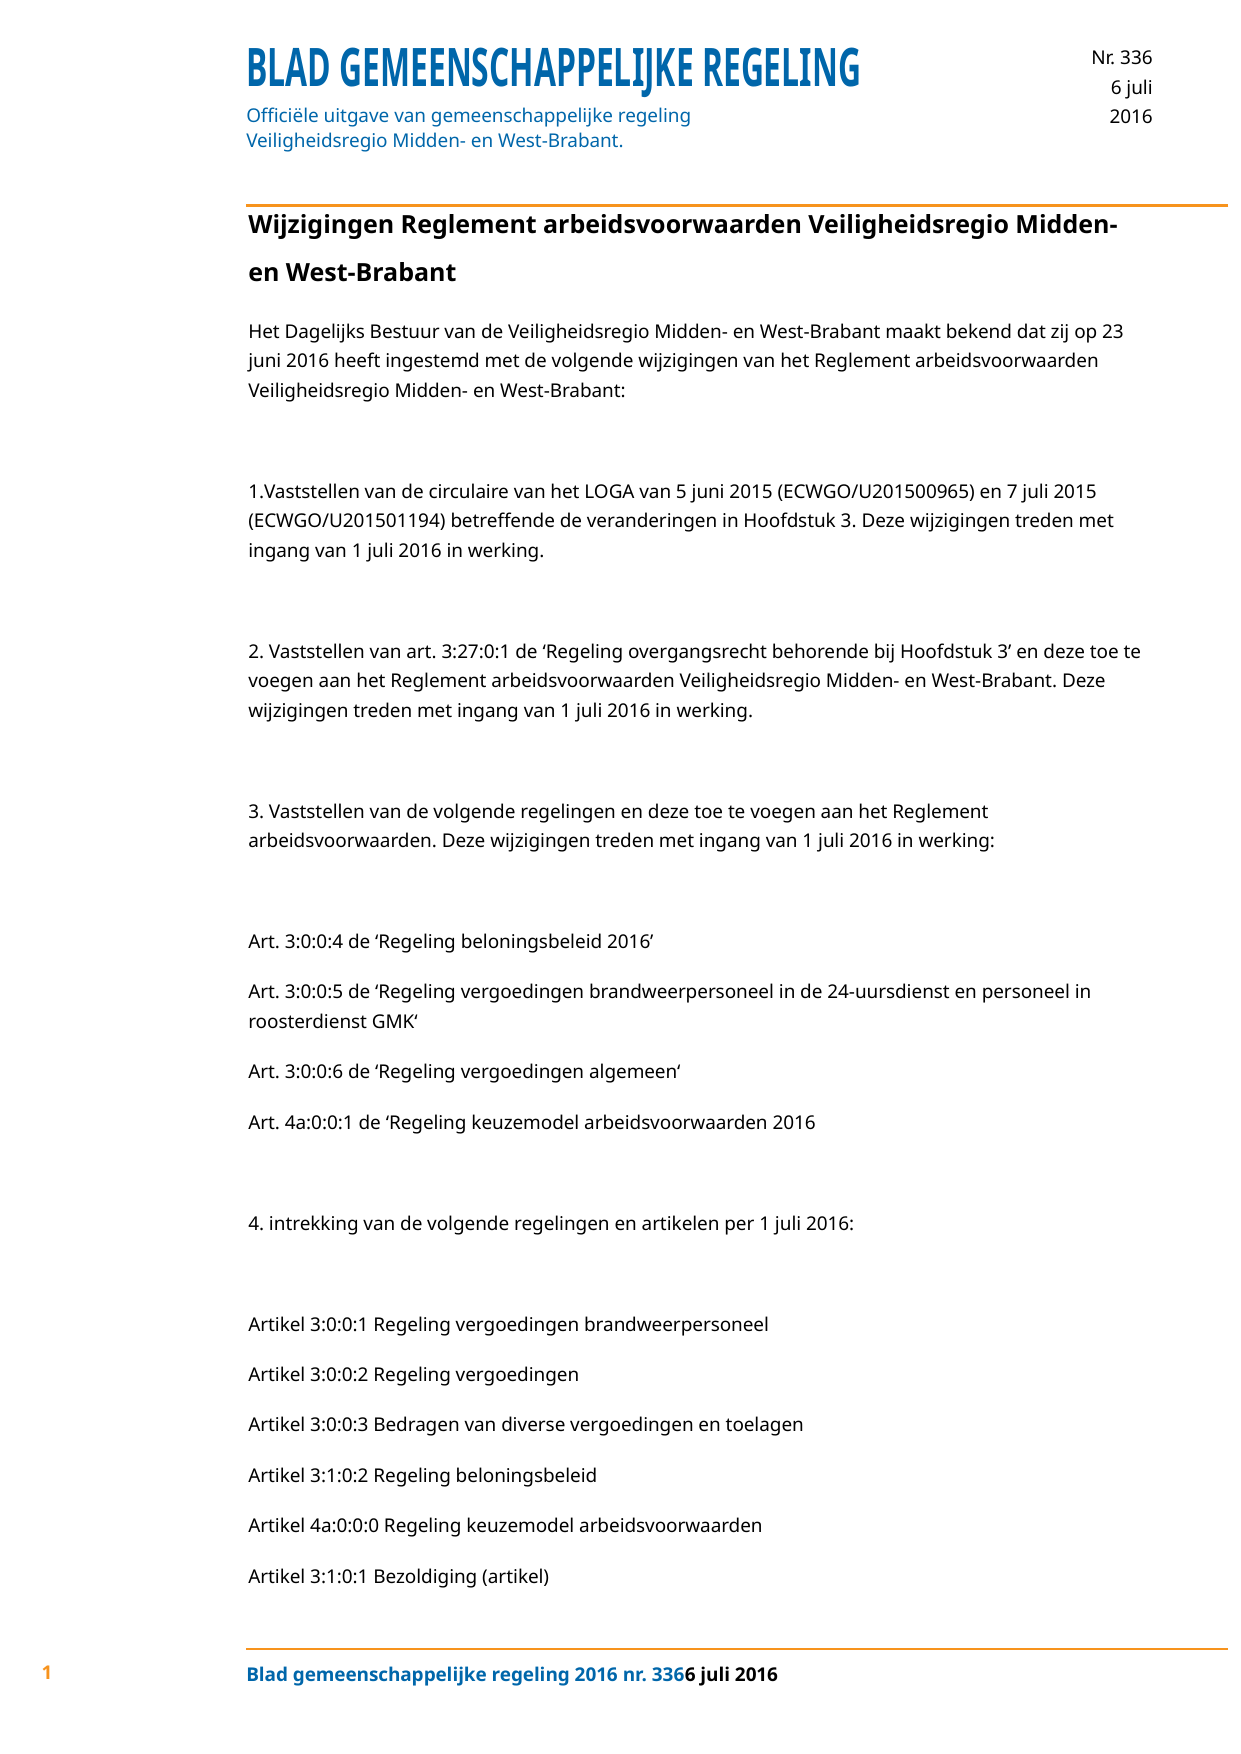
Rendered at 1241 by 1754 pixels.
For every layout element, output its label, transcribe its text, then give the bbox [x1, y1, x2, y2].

text 4. intrekking van de volgende regelingen en artikelen per 1 juli 2016: [248, 1210, 1152, 1236]
text Artikel 3:0:0:3 Bedragen van diverse vergoedingen en toelagen [248, 1412, 1152, 1437]
text Artikel 4a:0:0:0 Regeling keuzemodel arbeidsvoorwaarden [248, 1512, 1152, 1538]
text Het Dagelijks Bestuur van de Veiligheidsregio Midden- en West-Brabant maakt bekend dat zij op 23 juni 2016 heeft ingestemd met de volgende wijzigingen van het Reglement arbeidsvoorwaarden Veiligheidsregio Midden- en West-Brabant: [248, 318, 1152, 403]
text 1. Vaststellen van de circulaire van het LOGA van 5 juni 2015 (ECWGO/U201500965) en 7 juli 2015 (ECWGO/U201501194) betreffende de veranderingen in Hoofdstuk 3. Deze wijzigingen treden met ingang van 1 juli 2016 in werking. [248, 478, 1152, 563]
text Art. 4a:0:0:1 de ‘Regeling keuzemodel arbeidsvoorwaarden 2016 [248, 1109, 1152, 1135]
text Artikel 3:1:0:2 Regeling beloningsbeleid [248, 1462, 1152, 1488]
text Artikel 3:0:0:1 Regeling vergoedingen brandweerpersoneel [248, 1311, 1152, 1337]
text Wijzigingen Reglement arbeidsvoorwaarden Veiligheidsregio Midden- en West-Brabant [248, 207, 1152, 288]
text Artikel 3:0:0:2 Regeling vergoedingen [248, 1361, 1152, 1387]
text Art. 3:0:0:4 de ‘Regeling beloningsbeleid 2016’ [248, 928, 1152, 954]
text 3. Vaststellen van de volgende regelingen en deze toe te voegen aan het Reglement arbeidsvoorwaarden. Deze wijzigingen treden met ingang van 1 juli 2016 in werking: [248, 798, 1152, 853]
text Art. 3:0:0:6 de ‘Regeling vergoedingen algemeen‘ [248, 1059, 1152, 1084]
text 2. Vaststellen van art. 3:27:0:1 de ‘Regeling overgangsrecht behorende bij Hoofdstuk 3’ en deze toe te voegen aan het Reglement arbeidsvoorwaarden Veiligheidsregio Midden- en West-Brabant. Deze wijzigingen treden met ingang van 1 juli 2016 in werking. [248, 638, 1152, 723]
picture [41, 47, 231, 172]
text Art. 3:0:0:5 de ‘Regeling vergoedingen brandweerpersoneel in de 24-uursdienst en personeel in roosterdienst GMK‘ [248, 979, 1152, 1034]
text Artikel 3:1:0:1 Bezoldiging (artikel) [248, 1563, 1152, 1589]
